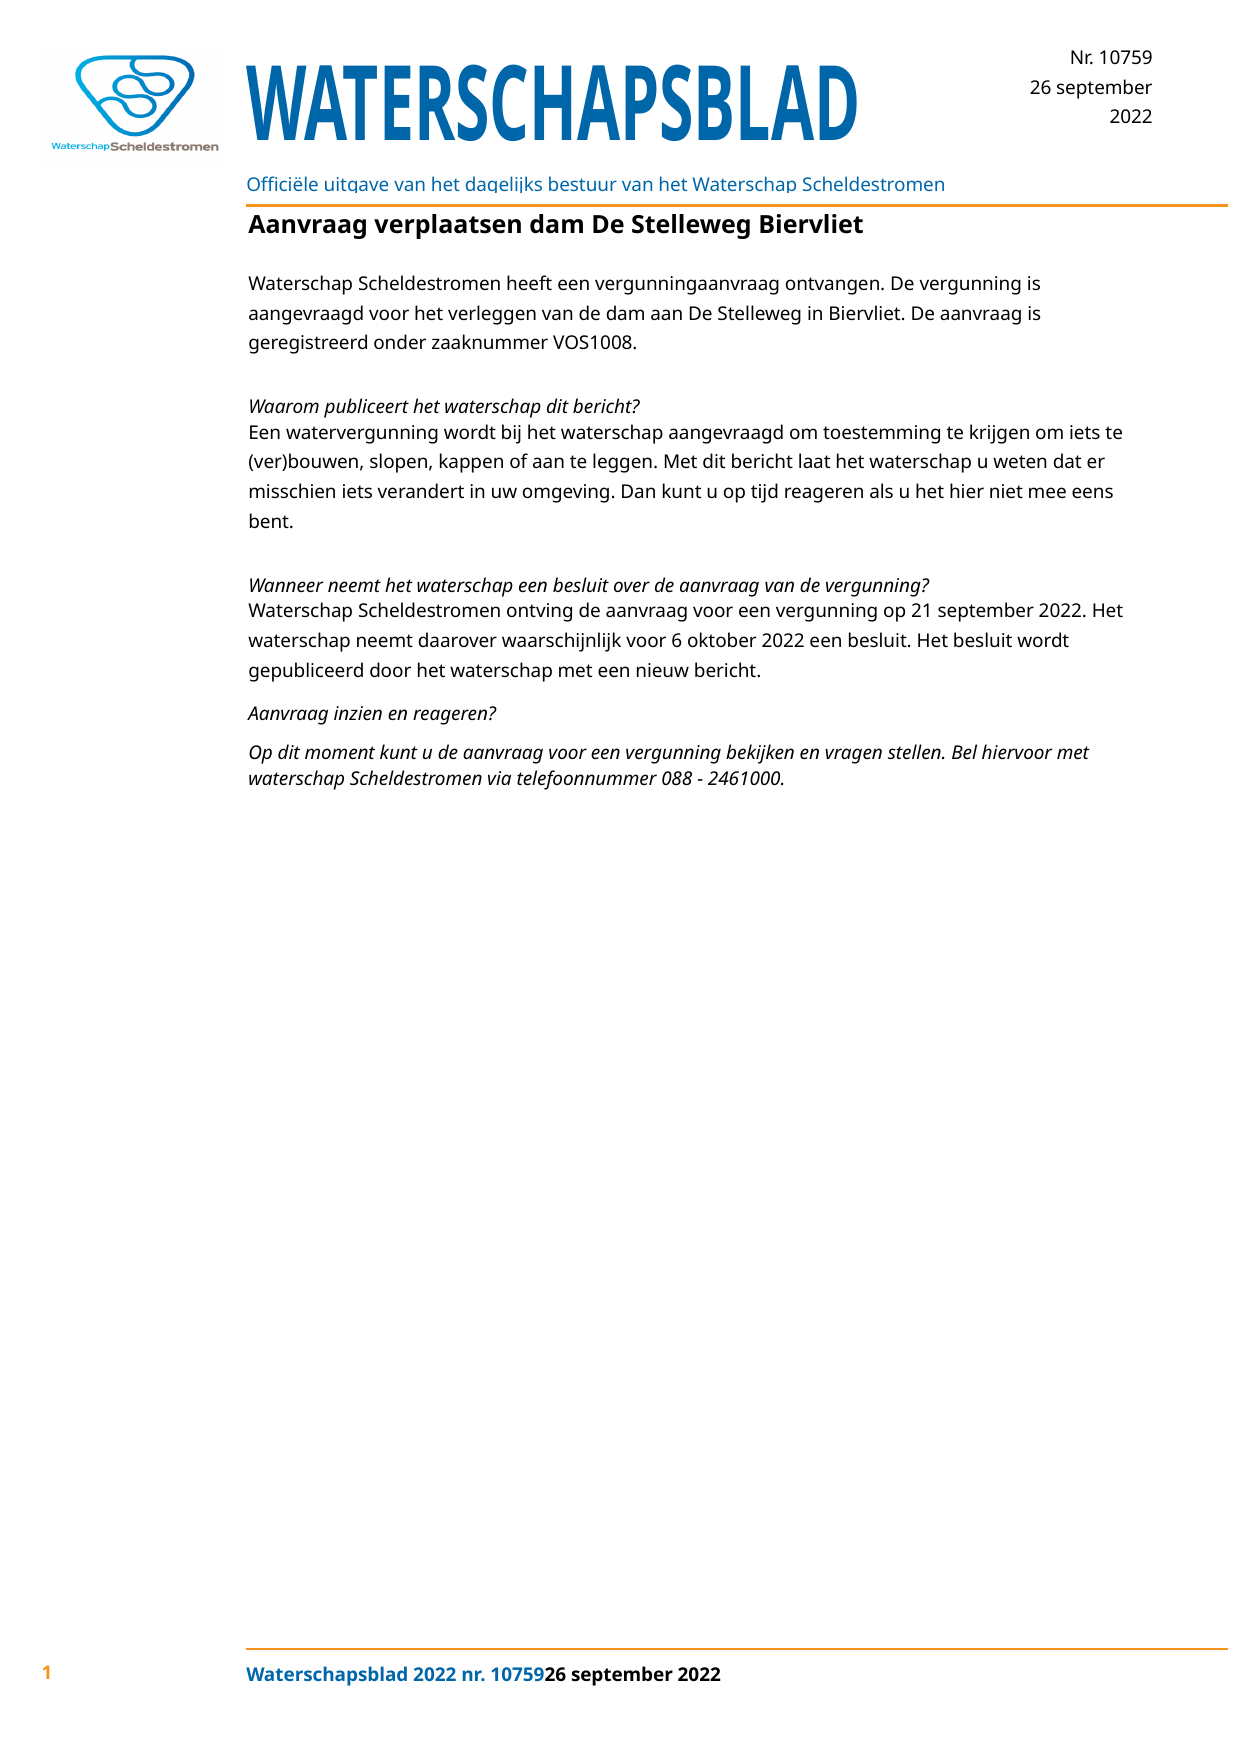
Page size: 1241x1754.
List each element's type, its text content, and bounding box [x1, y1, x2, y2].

text Waarom publiceert het waterschap dit bericht? [248, 393, 1152, 419]
text Wanneer neemt het waterschap een besluit over de aanvraag van de vergunning? [248, 572, 1152, 598]
text Een watervergunning wordt bij het waterschap aangevraagd om toestemming te krijgen om iets te (ver)bouwen, slopen, kappen of aan te leggen. Met dit bericht laat het waterschap u weten dat er misschien iets verandert in uw omgeving. Dan kunt u op tijd reageren als u het hier niet mee eens bent. [248, 419, 1152, 534]
text Op dit moment kunt u de aanvraag voor een vergunning bekijken en vragen stellen. Bel hiervoor met waterschap Scheldestromen via telefoonnummer 088 - 2461000. [248, 739, 1152, 791]
text Waterschap Scheldestromen ontving de aanvraag voor een vergunning op 21 september 2022. Het waterschap neemt daarover waarschijnlijk voor 6 oktober 2022 een besluit. Het besluit wordt gepubliceerd door het waterschap met een nieuw bericht. [248, 598, 1152, 682]
picture [41, 47, 231, 172]
text Aanvraag inzien en reageren? [248, 700, 1152, 726]
text Waterschap Scheldestromen heeft een vergunningaanvraag ontvangen. De vergunning is aangevraagd voor het verleggen van de dam aan De Stelleweg in Biervliet. De aanvraag is geregistreerd onder zaaknummer VOS1008. [248, 270, 1152, 355]
text Aanvraag verplaatsen dam De Stelleweg Biervliet [248, 207, 1152, 241]
